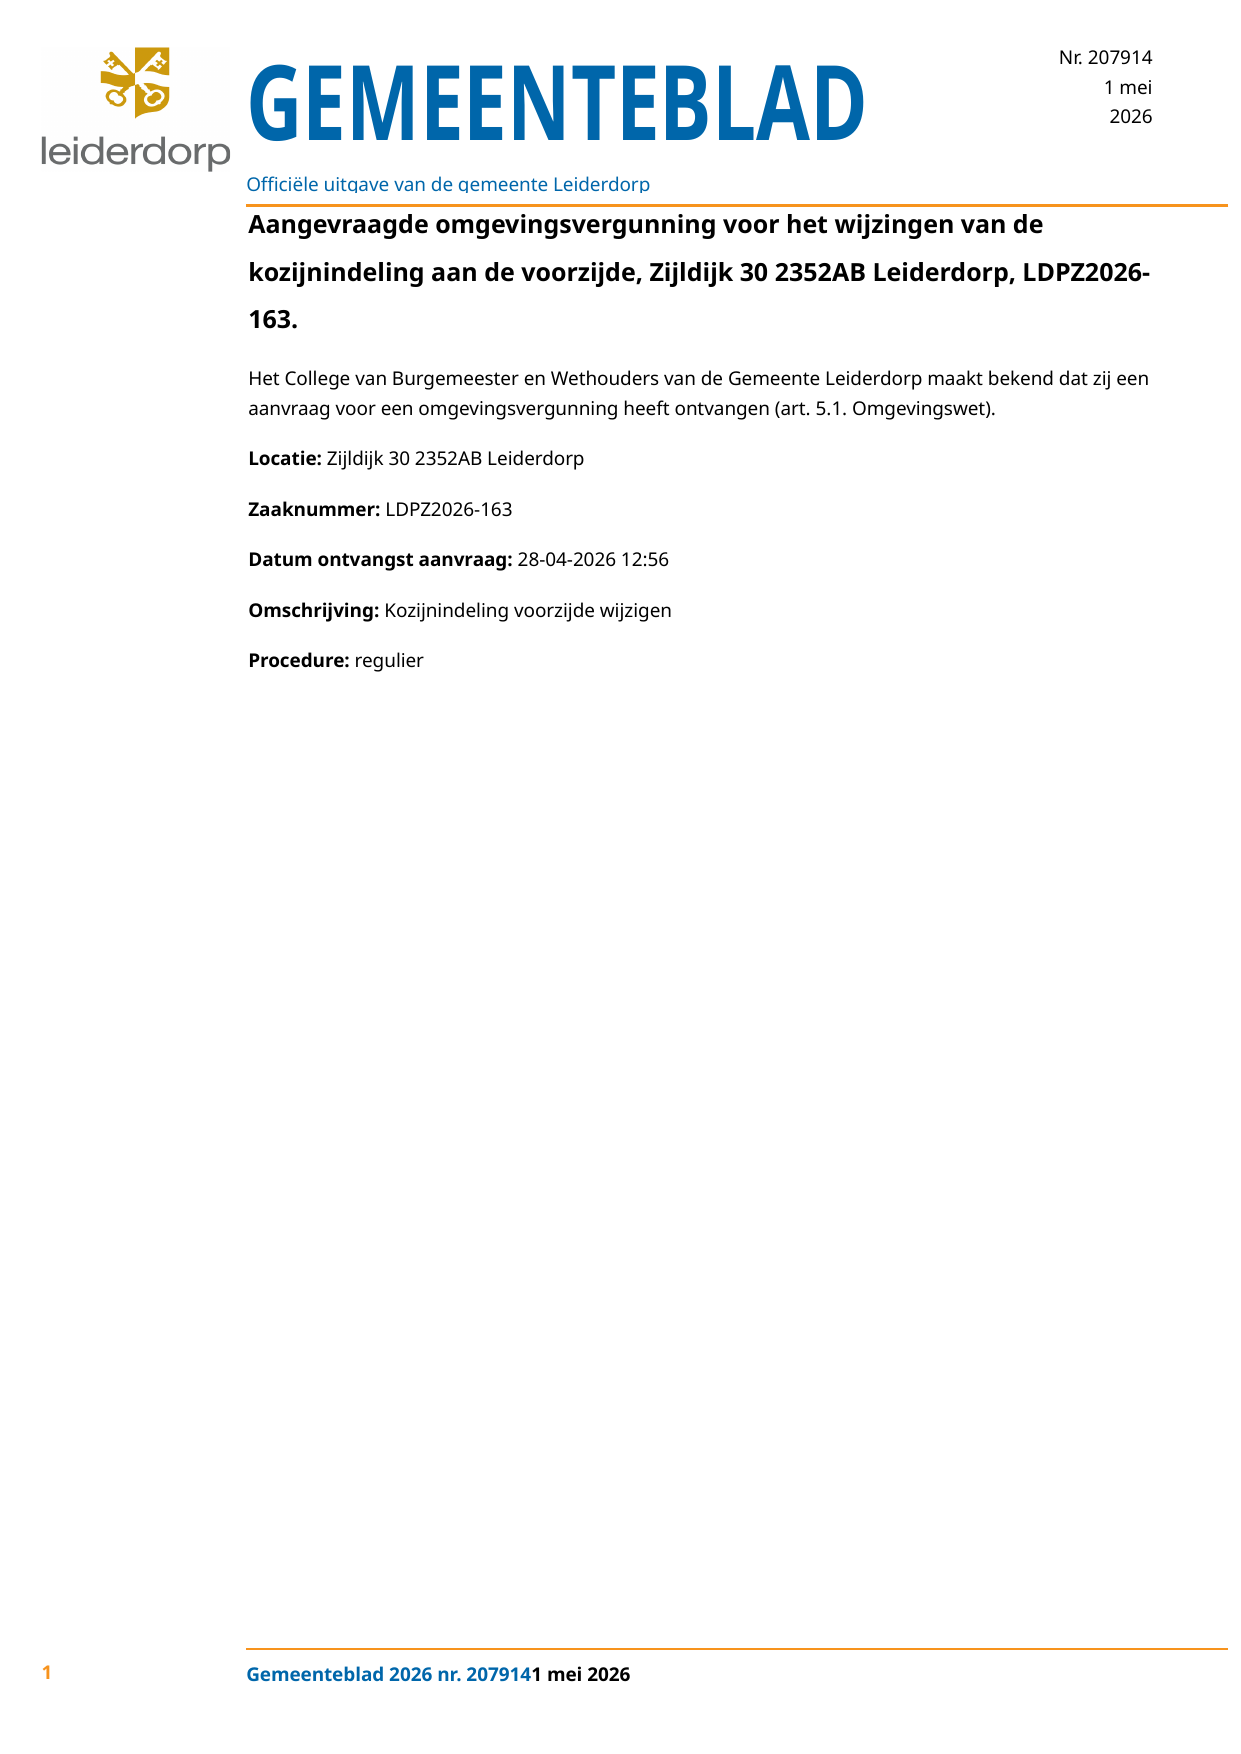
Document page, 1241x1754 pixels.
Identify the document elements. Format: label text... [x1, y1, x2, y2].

text Het College van Burgemeester en Wethouders van de Gemeente Leiderdorp maakt bekend dat zij een aanvraag voor een omgevingsvergunning heeft ontvangen (art. 5.1. Omgevingswet). [248, 366, 1152, 421]
text Locatie: Zijldijk 30 2352AB Leiderdorp [248, 446, 1152, 471]
text Aangevraagde omgevingsvergunning voor het wijzingen van de kozijnindeling aan de voorzijde, Zijldijk 30 2352AB Leiderdorp, LDPZ2026-163. [248, 207, 1152, 336]
text Procedure: regulier [248, 647, 1152, 673]
text Datum ontvangst aanvraag: 28-04-2026 12:56 [248, 546, 1152, 572]
picture [41, 47, 231, 172]
text Zaaknummer: LDPZ2026-163 [248, 496, 1152, 522]
text Omschrijving: Kozijnindeling voorzijde wijzigen [248, 597, 1152, 622]
